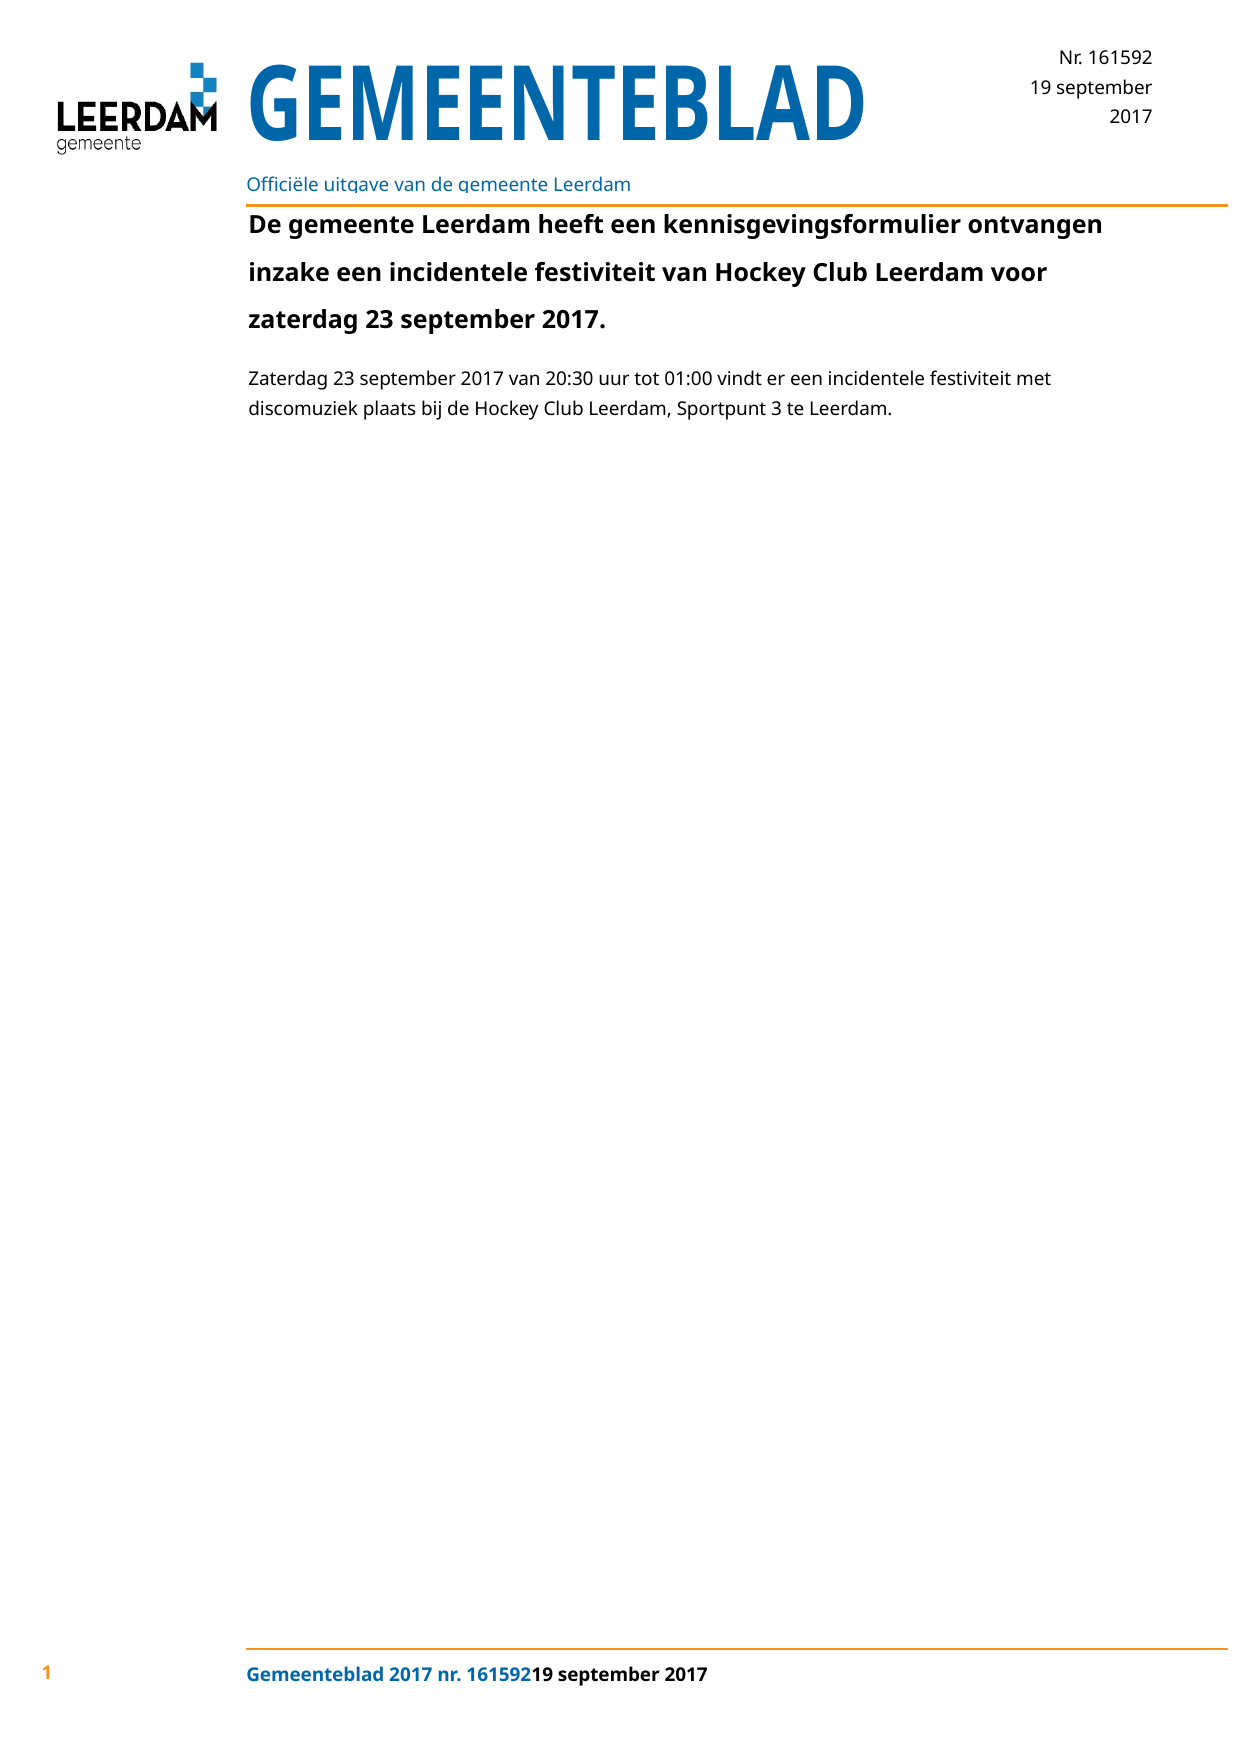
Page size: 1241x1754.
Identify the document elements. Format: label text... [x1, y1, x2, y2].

picture [41, 47, 231, 172]
text De gemeente Leerdam heeft een kennisgevingsformulier ontvangen inzake een incidentele festiviteit van Hockey Club Leerdam voor zaterdag 23 september 2017. [248, 207, 1152, 336]
text Zaterdag 23 september 2017 van 20:30 uur tot 01:00 vindt er een incidentele festiviteit met discomuziek plaats bij de Hockey Club Leerdam, Sportpunt 3 te Leerdam. [248, 366, 1152, 421]
